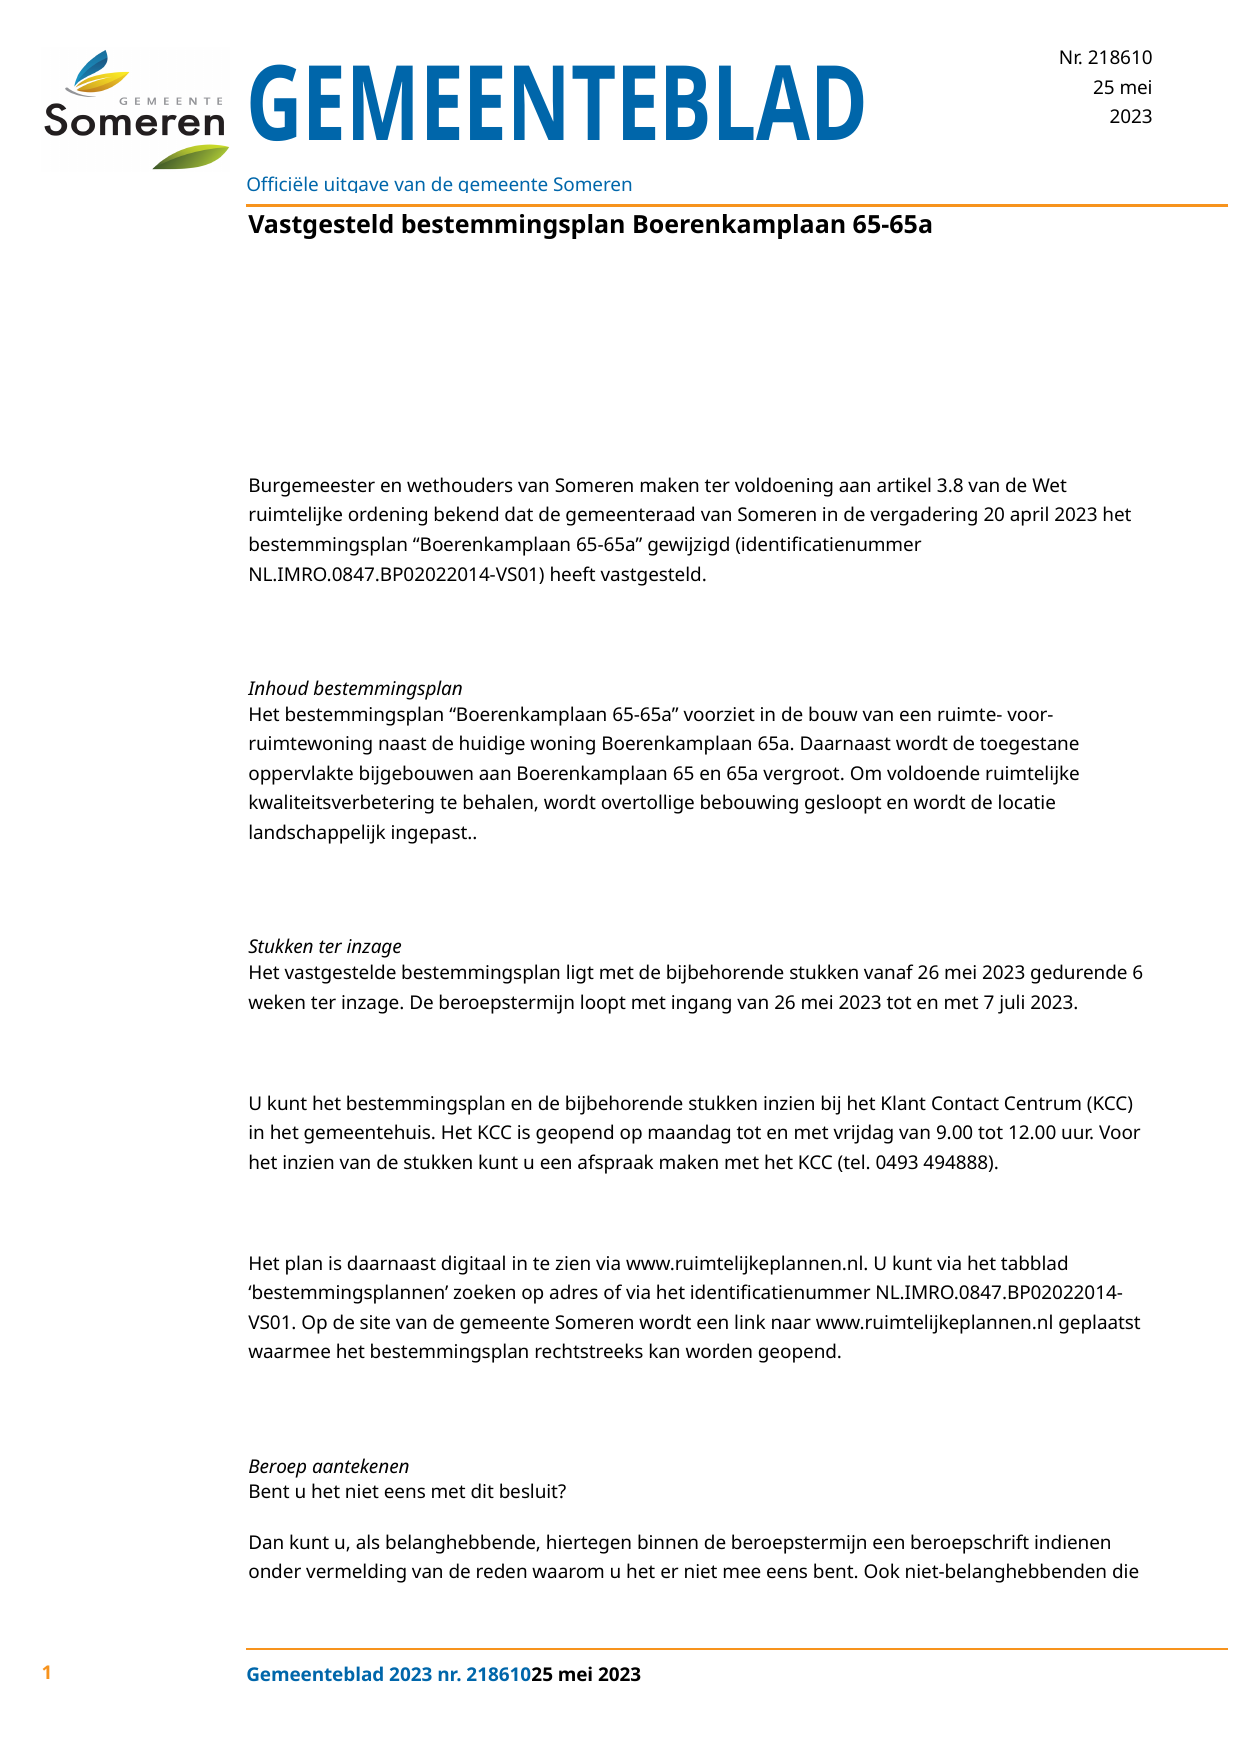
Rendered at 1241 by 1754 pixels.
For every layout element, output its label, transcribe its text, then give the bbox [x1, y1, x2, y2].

text Beroep aantekenen [248, 1453, 1152, 1478]
text U kunt het bestemmingsplan en de bijbehorende stukken inzien bij het Klant Contact Centrum (KCC) in het gemeentehuis. Het KCC is geopend op maandag tot en met vrijdag van 9.00 tot 12.00 uur. Voor het inzien van de stukken kunt u een afspraak maken met het KCC (tel. 0493 494888). [248, 1090, 1152, 1174]
text Het plan is daarnaast digitaal in te zien via www.ruimtelijkeplannen.nl. U kunt via het tabblad ‘bestemmingsplannen’ zoeken op adres of via het identificatienummer NL.IMRO.0847.BP02022014-VS01. Op de site van de gemeente Someren wordt een link naar www.ruimtelijkeplannen.nl geplaatst waarmee het bestemmingsplan rechtstreeks kan worden geopend. [248, 1250, 1152, 1364]
text Vastgesteld bestemmingsplan Boerenkamplaan 65-65a [248, 207, 1152, 241]
text Dan kunt u, als belanghebbende, hiertegen binnen de beroepstermijn een beroepschrift indienen onder vermelding van de reden waarom u het er niet mee eens bent. Ook niet-belanghebbenden die [248, 1529, 1152, 1584]
text Stukken ter inzage [248, 933, 1152, 959]
picture [41, 47, 231, 172]
text Het vastgestelde bestemmingsplan ligt met de bijbehorende stukken vanaf 26 mei 2023 gedurende 6 weken ter inzage. De beroepstermijn loopt met ingang van 26 mei 2023 tot en met 7 juli 2023. [248, 959, 1152, 1014]
text Bent u het niet eens met dit besluit? [248, 1478, 1152, 1504]
text Burgemeester en wethouders van Someren maken ter voldoening aan artikel 3.8 van de Wet ruimtelijke ordening bekend dat de gemeenteraad van Someren in de vergadering 20 april 2023 het bestemmingsplan “Boerenkamplaan 65-65a” gewijzigd (identificatienummer NL.IMRO.0847.BP02022014-VS01) heeft vastgesteld. [248, 472, 1152, 586]
text Het bestemmingsplan “Boerenkamplaan 65-65a” voorziet in de bouw van een ruimte- voor-ruimtewoning naast de huidige woning Boerenkamplaan 65a. Daarnaast wordt de toegestane oppervlakte bijgebouwen aan Boerenkamplaan 65 en 65a vergroot. Om voldoende ruimtelijke kwaliteitsverbetering te behalen, wordt overtollige bebouwing gesloopt en wordt de locatie landschappelijk ingepast.. [248, 701, 1152, 845]
text Inhoud bestemmingsplan [248, 675, 1152, 701]
